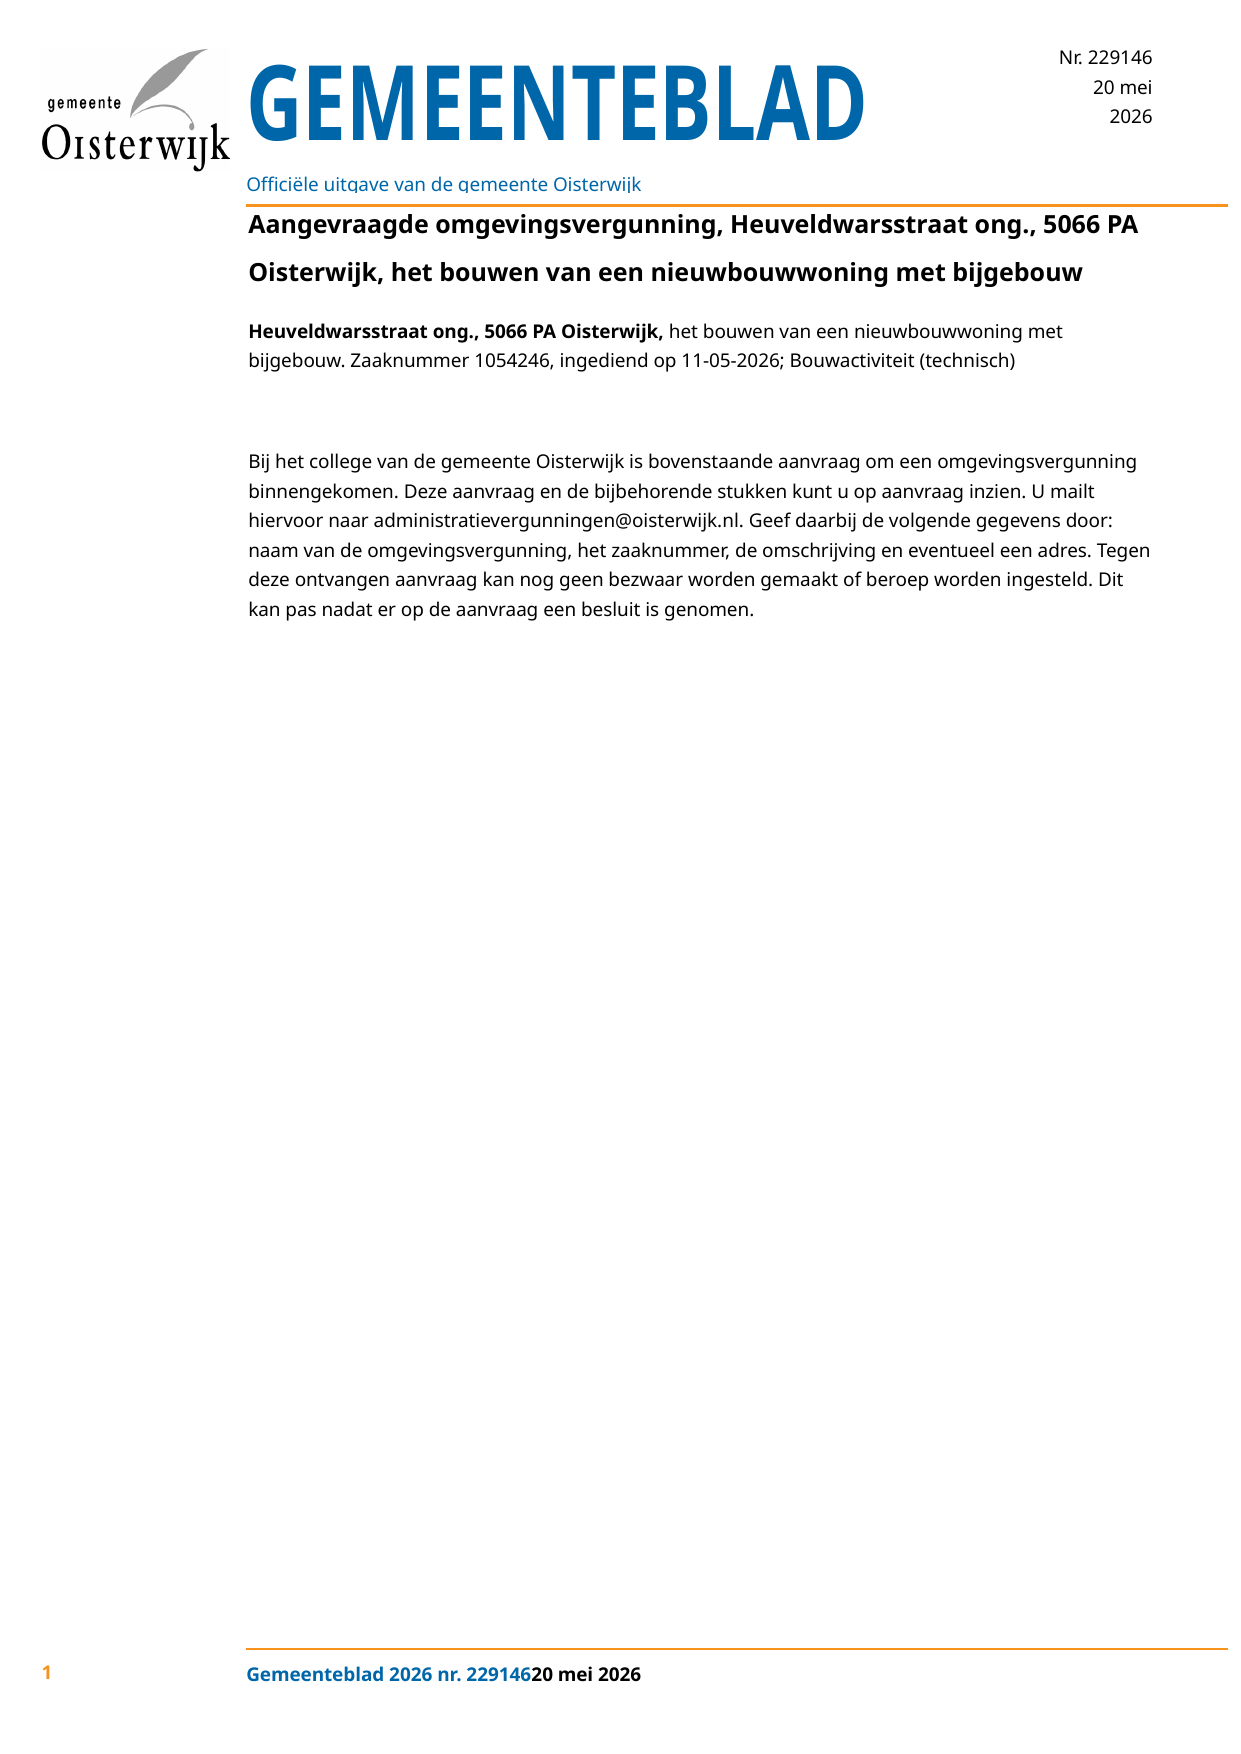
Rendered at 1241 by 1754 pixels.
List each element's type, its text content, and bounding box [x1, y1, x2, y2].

text Aangevraagde omgevingsvergunning, Heuveldwarsstraat ong., 5066 PA Oisterwijk, het bouwen van een nieuwbouwwoning met bijgebouw [248, 207, 1152, 288]
text Heuveldwarsstraat ong., 5066 PA Oisterwijk, het bouwen van een nieuwbouwwoning met bijgebouw. Zaaknummer 1054246, ingediend op 11-05-2026; Bouwactiviteit (technisch) [248, 318, 1152, 373]
picture [41, 47, 231, 172]
text Bij het college van de gemeente Oisterwijk is bovenstaande aanvraag om een omgevingsvergunning binnengekomen. Deze aanvraag en de bijbehorende stukken kunt u op aanvraag inzien. U mailt hiervoor naar administratievergunningen@oisterwijk.nl. Geef daarbij de volgende gegevens door: naam van de omgevingsvergunning, het zaaknummer, de omschrijving en eventueel een adres. Tegen deze ontvangen aanvraag kan nog geen bezwaar worden gemaakt of beroep worden ingesteld. Dit kan pas nadat er op de aanvraag een besluit is genomen. [248, 448, 1152, 622]
